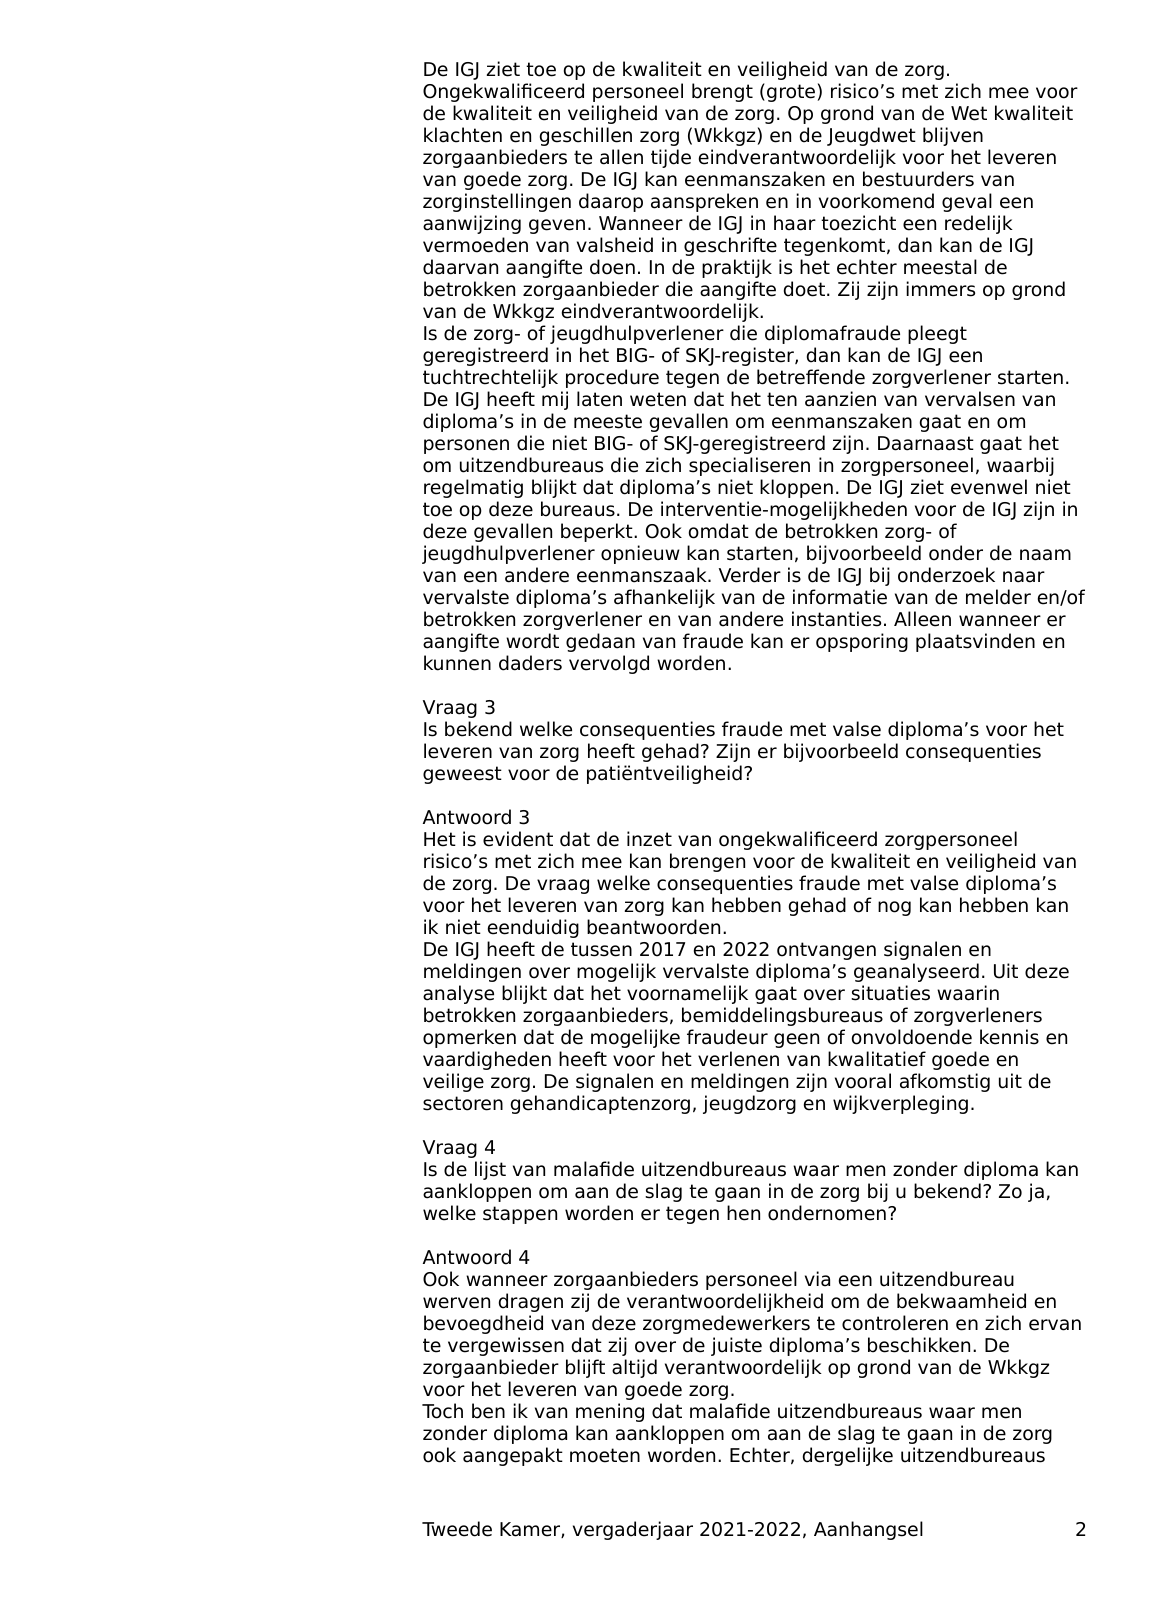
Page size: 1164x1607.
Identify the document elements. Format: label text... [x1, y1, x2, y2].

text De IGJ ziet toe op de kwaliteit en veiligheid van de zorg. Ongekwalificeerd personeel brengt (grote) risico’s met zich mee voor de kwaliteit en veiligheid van de zorg. Op grond van de Wet kwaliteit klachten en geschillen zorg (Wkkgz) en de Jeugdwet blijven zorgaanbieders te allen tijde eindverantwoordelijk voor het leveren van goede zorg. De IGJ kan eenmanszaken en bestuurders van zorginstellingen daarop aanspreken en in voorkomend geval een aanwijzing geven. Wanneer de IGJ in haar toezicht een redelijk vermoeden van valsheid in geschrifte tegenkomt, dan kan de IGJ daarvan aangifte doen. In de praktijk is het echter meestal de betrokken zorgaanbieder die aangifte doet. Zij zijn immers op grond van de Wkkgz eindverantwoordelijk. [422, 59, 1087, 323]
text De IGJ heeft de tussen 2017 en 2022 ontvangen signalen en meldingen over mogelijk vervalste diploma’s geanalyseerd. Uit deze analyse blijkt dat het voornamelijk gaat over situaties waarin betrokken zorgaanbieders, bemiddelingsbureaus of zorgverleners opmerken dat de mogelijke fraudeur geen of onvoldoende kennis en vaardigheden heeft voor het verlenen van kwalitatief goede en veilige zorg. De signalen en meldingen zijn vooral afkomstig uit de sectoren gehandicaptenzorg, jeugdzorg en wijkverpleging. [422, 939, 1087, 1114]
text Is de lijst van malafide uitzendbureaus waar men zonder diploma kan aankloppen om aan de slag te gaan in de zorg bij u bekend? Zo ja, welke stappen worden er tegen hen ondernomen? [422, 1159, 1087, 1224]
text Antwoord 4 [422, 1247, 1087, 1269]
text Toch ben ik van mening dat malafide uitzendbureaus waar men zonder diploma kan aankloppen om aan de slag te gaan in de zorg ook aangepakt moeten worden. Echter, dergelijke uitzendbureaus [422, 1401, 1087, 1467]
text Antwoord 3 [422, 807, 1087, 829]
text Het is evident dat de inzet van ongekwalificeerd zorgpersoneel risico’s met zich mee kan brengen voor de kwaliteit en veiligheid van de zorg. De vraag welke consequenties fraude met valse diploma’s voor het leveren van zorg kan hebben gehad of nog kan hebben kan ik niet eenduidig beantwoorden. [422, 829, 1087, 939]
text De IGJ heeft mij laten weten dat het ten aanzien van vervalsen van diploma’s in de meeste gevallen om eenmanszaken gaat en om personen die niet BIG- of SKJ-geregistreerd zijn. Daarnaast gaat het om uitzendbureaus die zich specialiseren in zorgpersoneel, waarbij regelmatig blijkt dat diploma’s niet kloppen. De IGJ ziet evenwel niet toe op deze bureaus. De interventie-mogelijkheden voor de IGJ zijn in deze gevallen beperkt. Ook omdat de betrokken zorg- of jeugdhulpverlener opnieuw kan starten, bijvoorbeeld onder de naam van een andere eenmanszaak. Verder is de IGJ bij onderzoek naar vervalste diploma’s afhankelijk van de informatie van de melder en/of betrokken zorgverlener en van andere instanties. Alleen wanneer er aangifte wordt gedaan van fraude kan er opsporing plaatsvinden en kunnen daders vervolgd worden. [422, 389, 1087, 674]
text Is bekend welke consequenties fraude met valse diploma’s voor het leveren van zorg heeft gehad? Zijn er bijvoorbeeld consequenties geweest voor de patiëntveiligheid? [422, 719, 1087, 784]
text Ook wanneer zorgaanbieders personeel via een uitzendbureau werven dragen zij de verantwoordelijkheid om de bekwaamheid en bevoegdheid van deze zorgmedewerkers te controleren en zich ervan te vergewissen dat zij over de juiste diploma’s beschikken. De zorgaanbieder blijft altijd verantwoordelijk op grond van de Wkkgz voor het leveren van goede zorg. [422, 1269, 1087, 1401]
text Is de zorg- of jeugdhulpverlener die diplomafraude pleegt geregistreerd in het BIG- of SKJ-register, dan kan de IGJ een tuchtrechtelijk procedure tegen de betreffende zorgverlener starten. [422, 323, 1087, 389]
text Vraag 3 [422, 697, 1087, 719]
text Vraag 4 [422, 1137, 1087, 1159]
